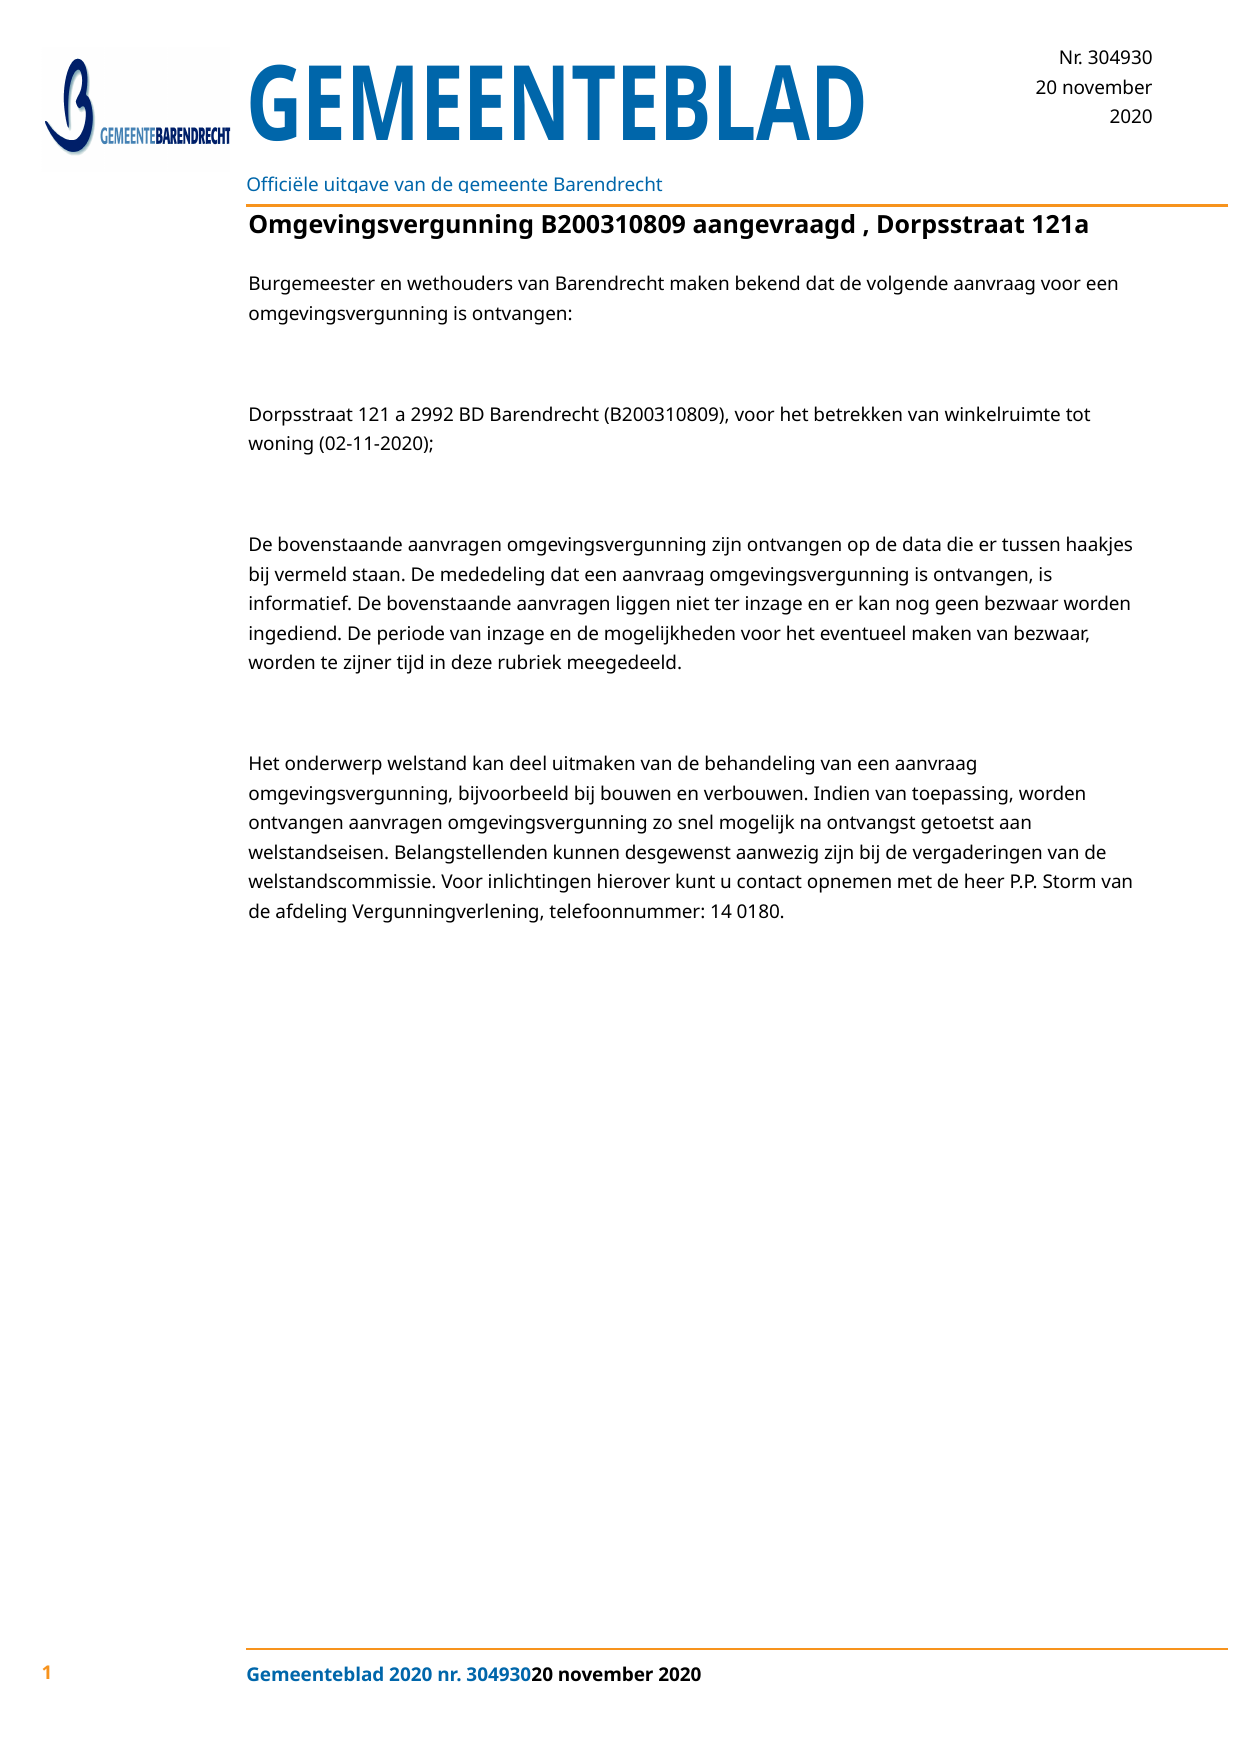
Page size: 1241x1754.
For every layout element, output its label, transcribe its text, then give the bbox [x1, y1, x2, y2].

text Het onderwerp welstand kan deel uitmaken van de behandeling van een aanvraag omgevingsvergunning, bijvoorbeeld bij bouwen en verbouwen. Indien van toepassing, worden ontvangen aanvragen omgevingsvergunning zo snel mogelijk na ontvangst getoetst aan welstandseisen. Belangstellenden kunnen desgewenst aanwezig zijn bij de vergaderingen van de welstandscommissie. Voor inlichtingen hierover kunt u contact opnemen met de heer P.P. Storm van de afdeling Vergunningverlening, telefoonnummer: 14 0180. [248, 750, 1152, 924]
text Omgevingsvergunning B200310809 aangevraagd , Dorpsstraat 121a [248, 207, 1152, 241]
text Dorpsstraat 121 a 2992 BD Barendrecht (B200310809), voor het betrekken van winkelruimte tot woning (02-11-2020); [248, 401, 1152, 456]
text Burgemeester en wethouders van Barendrecht maken bekend dat de volgende aanvraag voor een omgevingsvergunning is ontvangen: [248, 270, 1152, 326]
text De bovenstaande aanvragen omgevingsvergunning zijn ontvangen op de data die er tussen haakjes bij vermeld staan. De mededeling dat een aanvraag omgevingsvergunning is ontvangen, is informatief. De bovenstaande aanvragen liggen niet ter inzage en er kan nog geen bezwaar worden ingediend. De periode van inzage en de mogelijkheden voor het eventueel maken van bezwaar, worden te zijner tijd in deze rubriek meegedeeld. [248, 531, 1152, 675]
picture [41, 47, 231, 172]
